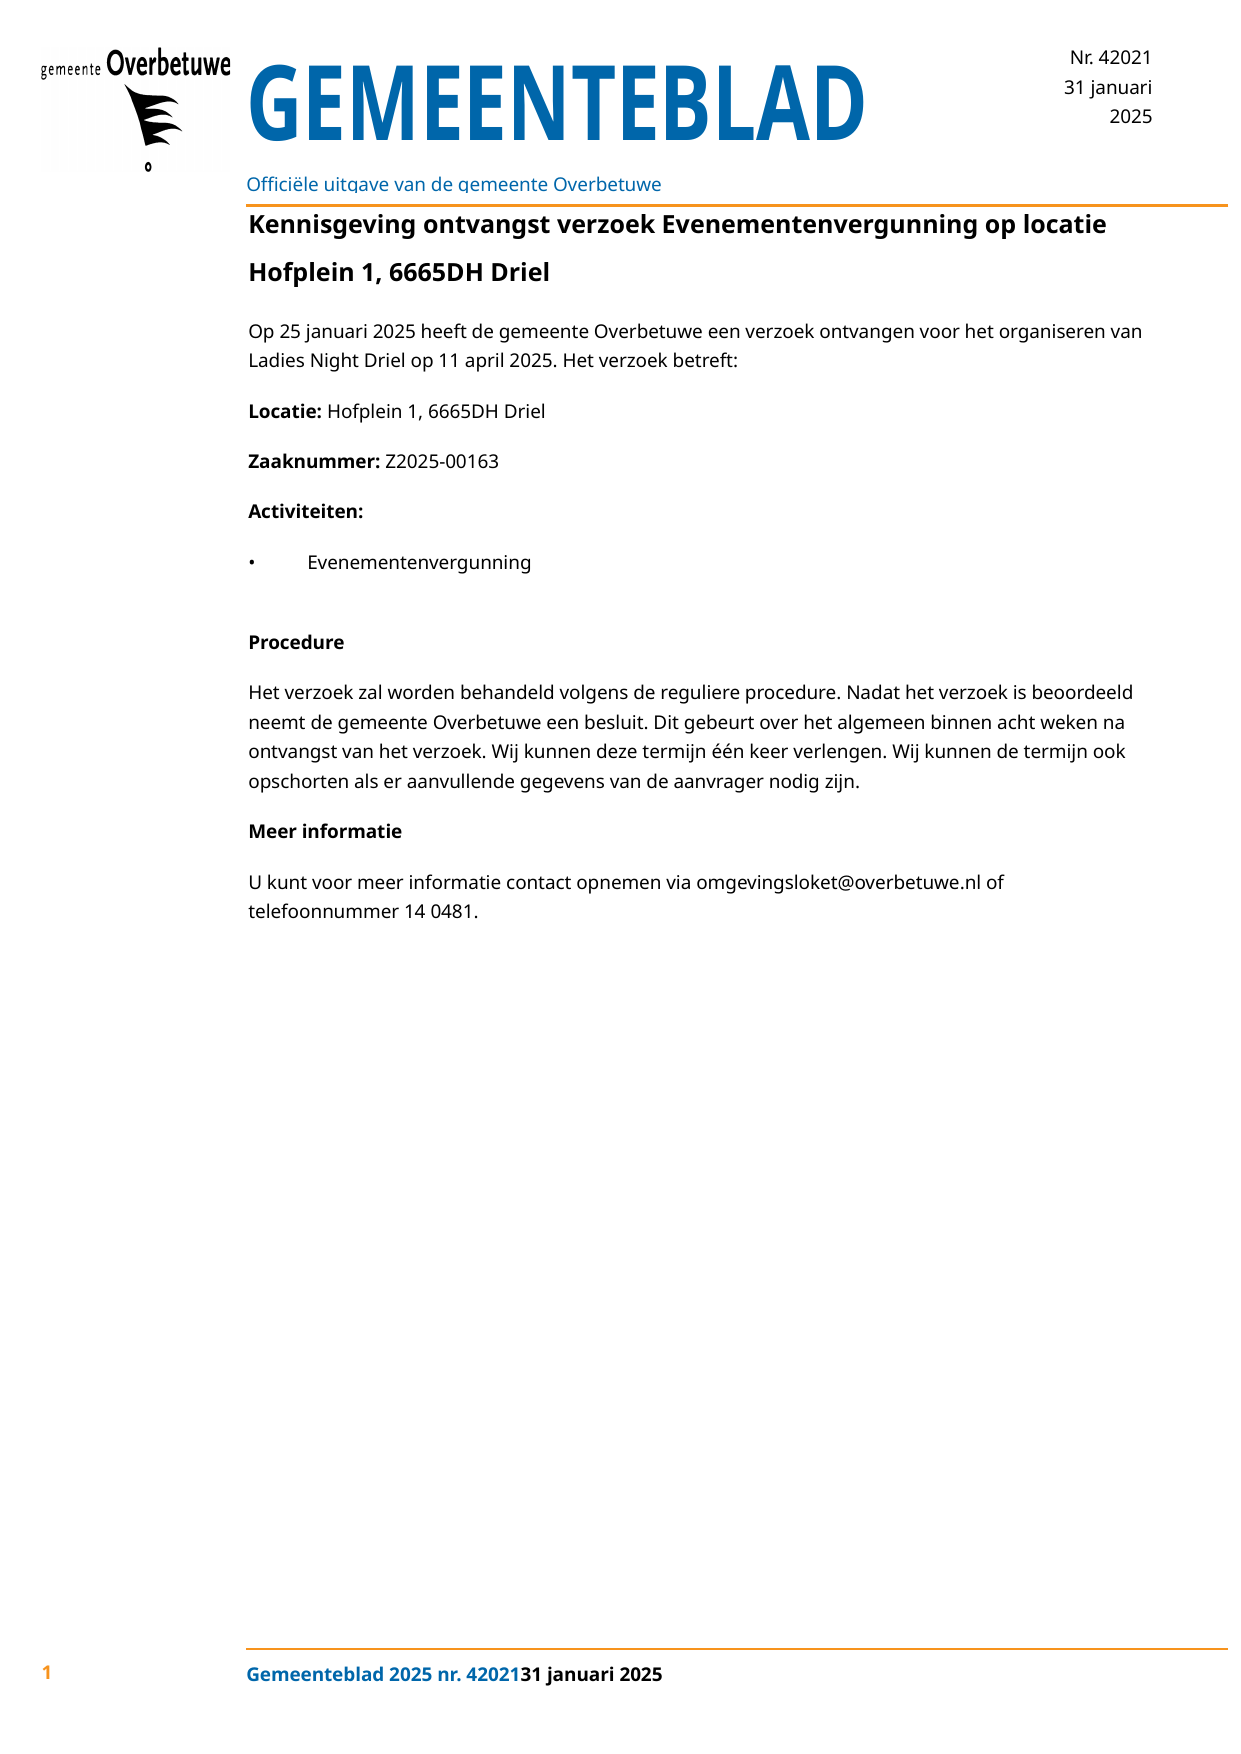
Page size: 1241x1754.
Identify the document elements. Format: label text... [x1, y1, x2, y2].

text Zaaknummer: Z2025-00163 [248, 448, 1152, 474]
text Op 25 januari 2025 heeft de gemeente Overbetuwe een verzoek ontvangen voor het organiseren van Ladies Night Driel op 11 april 2025. Het verzoek betreft: [248, 318, 1152, 373]
text Locatie: Hofplein 1, 6665DH Driel [248, 398, 1152, 424]
text Kennisgeving ontvangst verzoek Evenementenvergunning op locatie Hofplein 1, 6665DH Driel [248, 207, 1152, 288]
text Procedure [248, 629, 1152, 655]
text Meer informatie [248, 819, 1152, 844]
text U kunt voor meer informatie contact opnemen via omgevingsloket@overbetuwe.nl of telefoonnummer 14 0481. [248, 869, 1152, 924]
list Evenementenvergunning [248, 549, 1152, 575]
text Het verzoek zal worden behandeld volgens de reguliere procedure. Nadat het verzoek is beoordeeld neemt de gemeente Overbetuwe een besluit. Dit gebeurt over het algemeen binnen acht weken na ontvangst van het verzoek. Wij kunnen deze termijn één keer verlengen. Wij kunnen de termijn ook opschorten als er aanvullende gegevens van de aanvrager nodig zijn. [248, 679, 1152, 794]
picture [41, 47, 231, 172]
text Activiteiten: [248, 499, 1152, 524]
